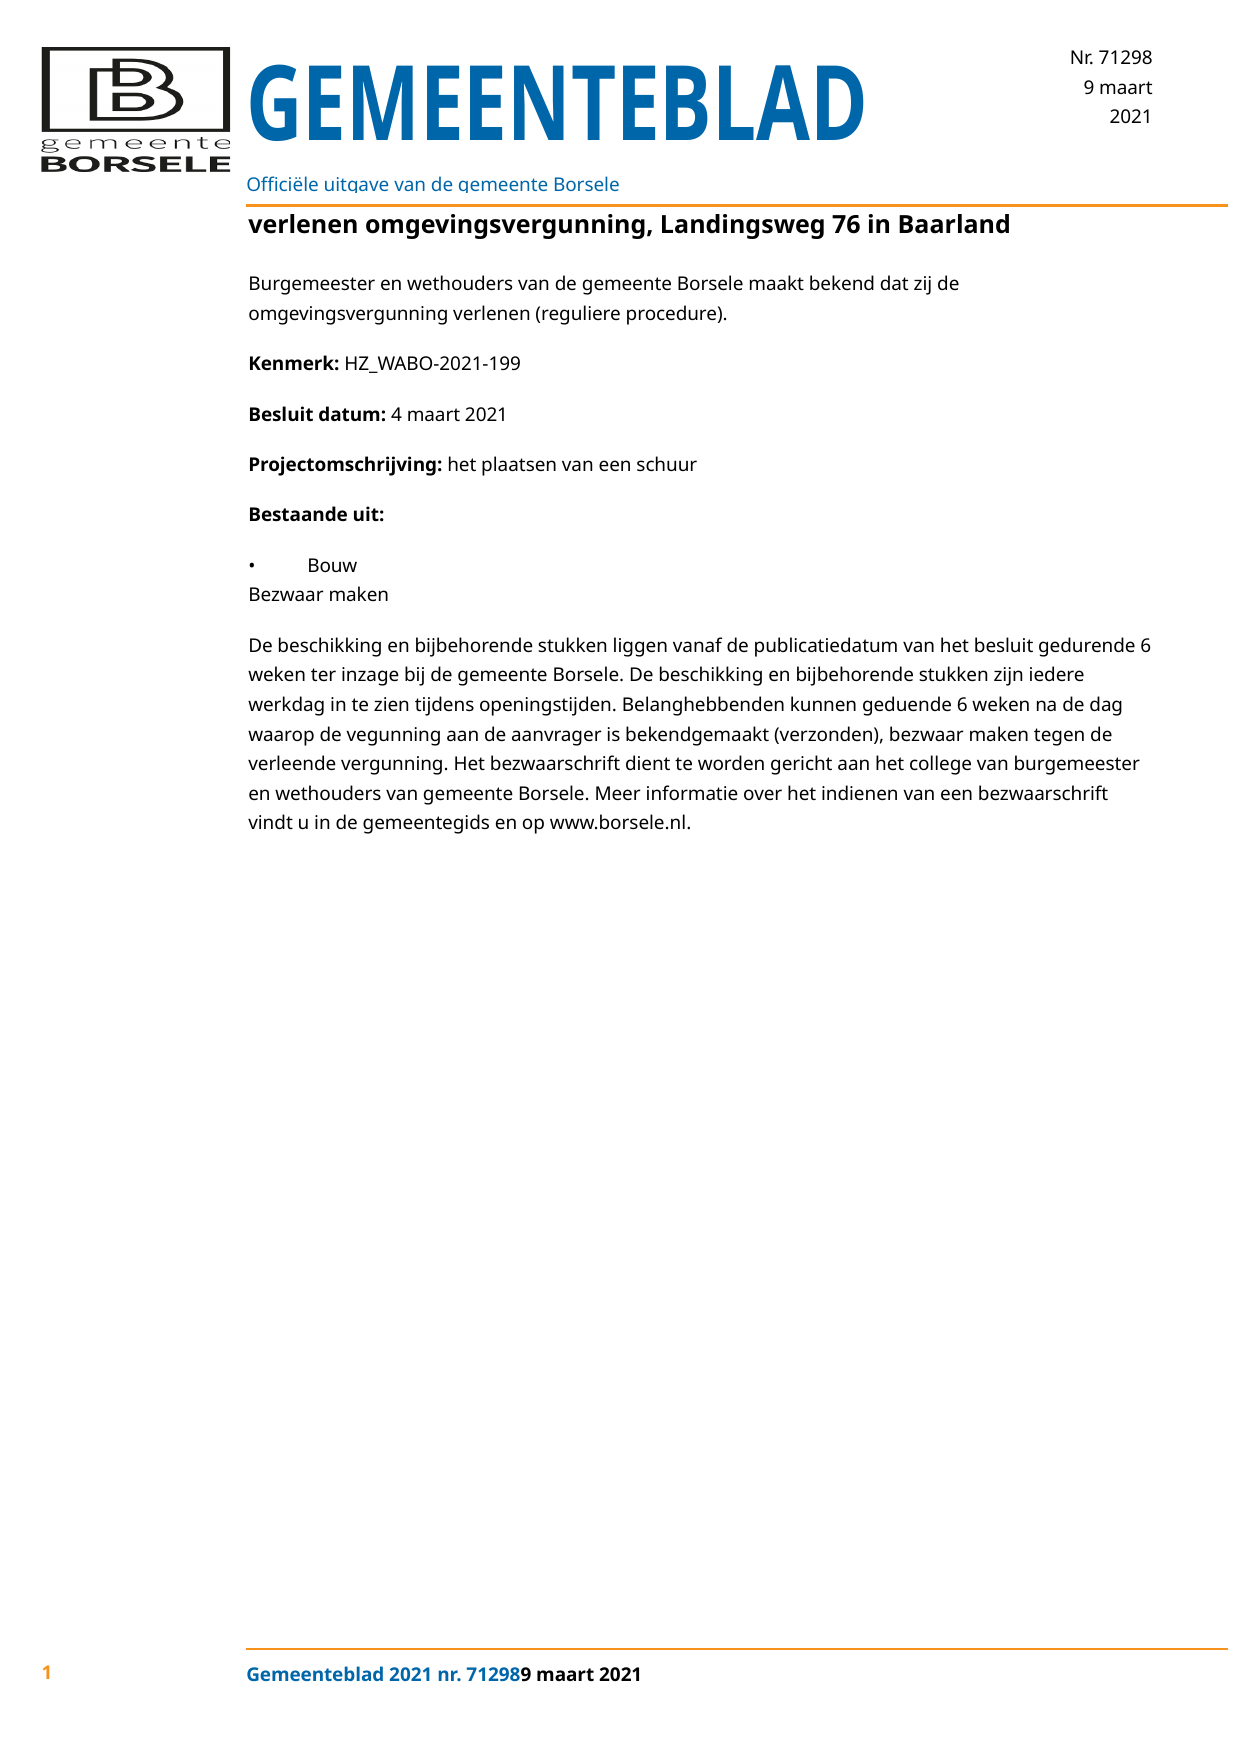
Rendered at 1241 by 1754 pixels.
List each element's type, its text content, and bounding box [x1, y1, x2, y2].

text Kenmerk: HZ_WABO-2021-199 [248, 350, 1152, 376]
list Bouw [248, 552, 1152, 578]
text Bezwaar maken [248, 582, 1152, 607]
text Besluit datum: 4 maart 2021 [248, 401, 1152, 426]
text Projectomschrijving: het plaatsen van een schuur [248, 451, 1152, 477]
text Burgemeester en wethouders van de gemeente Borsele maakt bekend dat zij de omgevingsvergunning verlenen (reguliere procedure). [248, 270, 1152, 326]
picture [41, 47, 231, 172]
text verlenen omgevingsvergunning, Landingsweg 76 in Baarland [248, 207, 1152, 241]
text De beschikking en bijbehorende stukken liggen vanaf de publicatiedatum van het besluit gedurende 6 weken ter inzage bij de gemeente Borsele. De beschikking en bijbehorende stukken zijn iedere werkdag in te zien tijdens openingstijden. Belanghebbenden kunnen geduende 6 weken na de dag waarop de vegunning aan de aanvrager is bekendgemaakt (verzonden), bezwaar maken tegen de verleende vergunning. Het bezwaarschrift dient te worden gericht aan het college van burgemeester en wethouders van gemeente Borsele. Meer informatie over het indienen van een bezwaarschrift vindt u in de gemeentegids en op www.borsele.nl. [248, 632, 1152, 835]
text Bestaande uit: [248, 502, 1152, 527]
